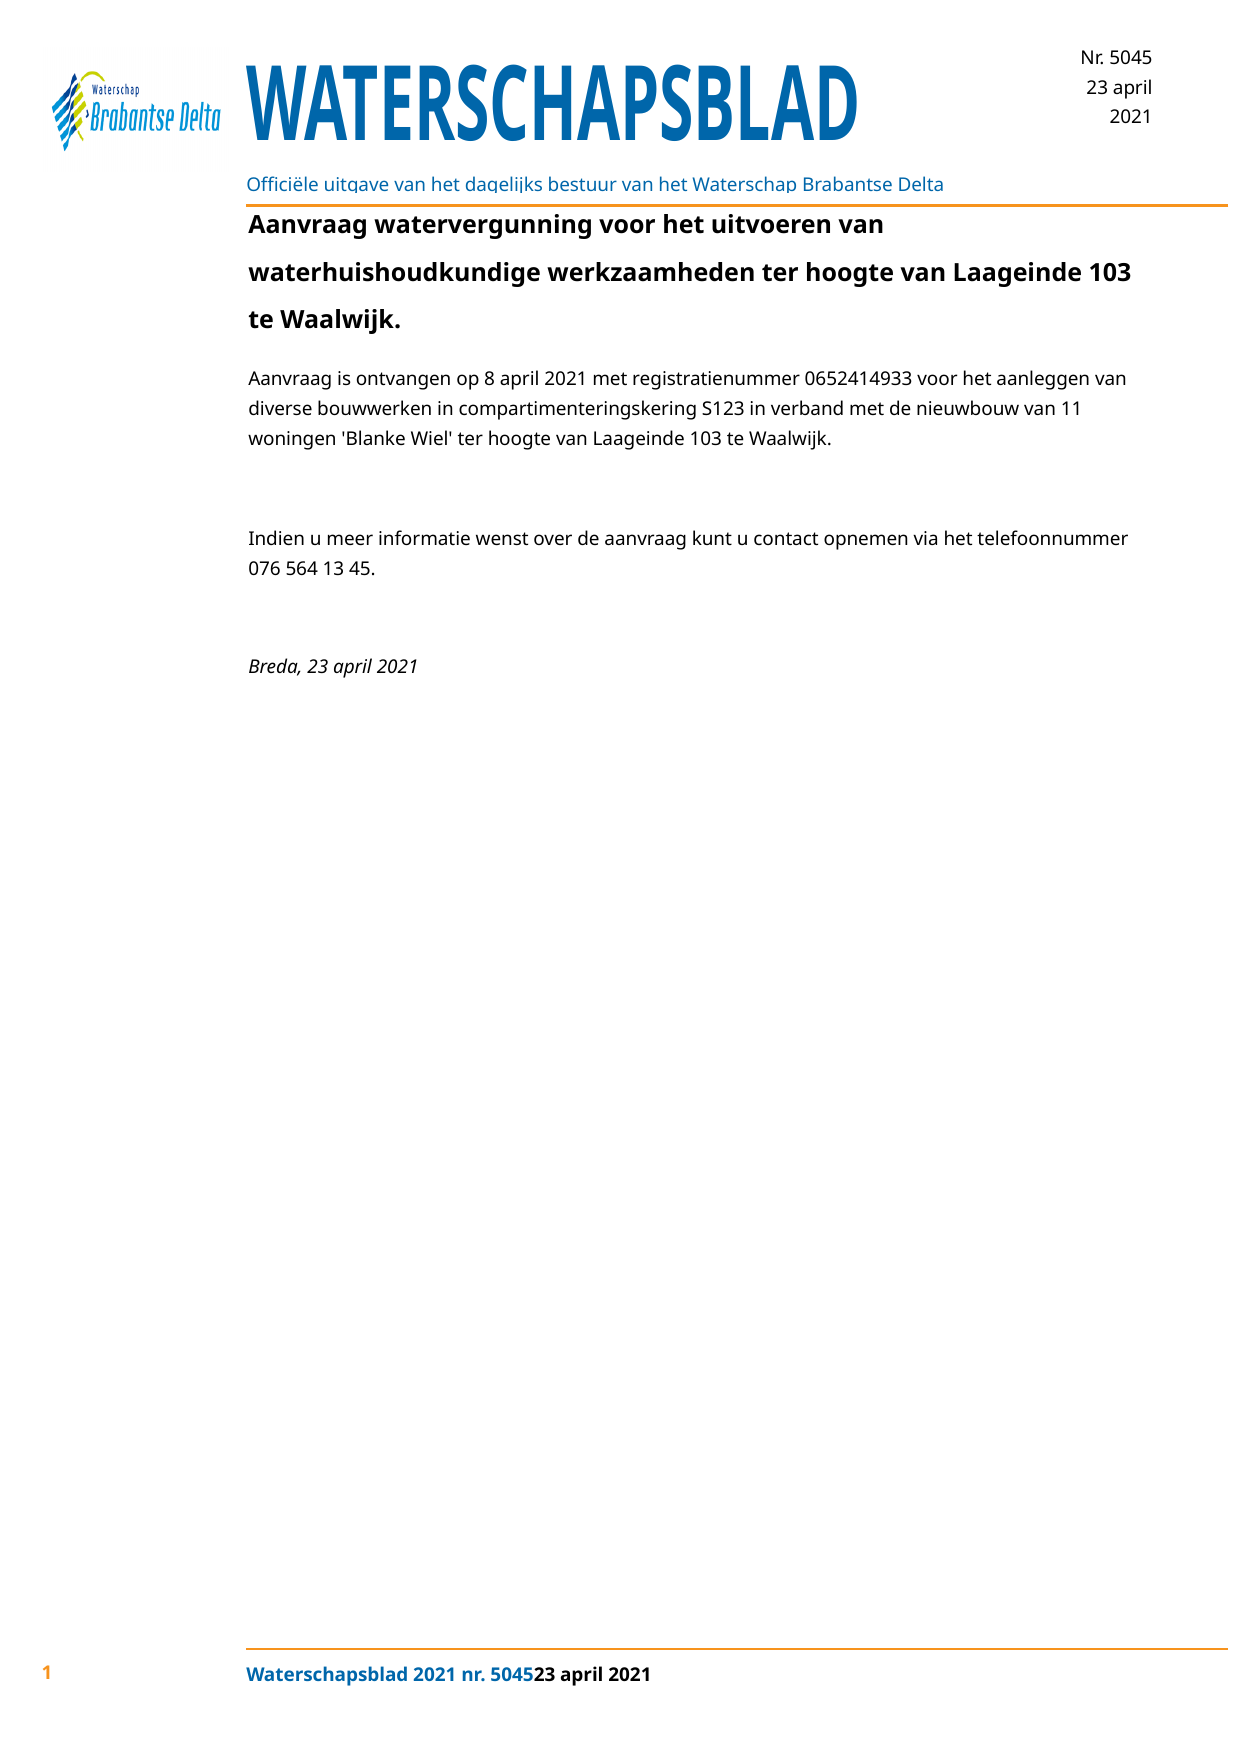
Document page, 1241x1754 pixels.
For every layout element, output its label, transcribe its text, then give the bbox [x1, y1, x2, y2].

text Breda, 23 april 2021 [248, 653, 1152, 679]
text Aanvraag watervergunning voor het uitvoeren van waterhuishoudkundige werkzaamheden ter hoogte van Laageinde 103 te Waalwijk. [248, 207, 1152, 336]
picture [41, 47, 231, 172]
text Indien u meer informatie wenst over de aanvraag kunt u contact opnemen via het telefoonnummer 076 564 13 45. [248, 526, 1152, 581]
text Aanvraag is ontvangen op 8 april 2021 met registratienummer 0652414933 voor het aanleggen van diverse bouwwerken in compartimenteringskering S123 in verband met de nieuwbouw van 11 woningen 'Blanke Wiel' ter hoogte van Laageinde 103 te Waalwijk. [248, 366, 1152, 450]
